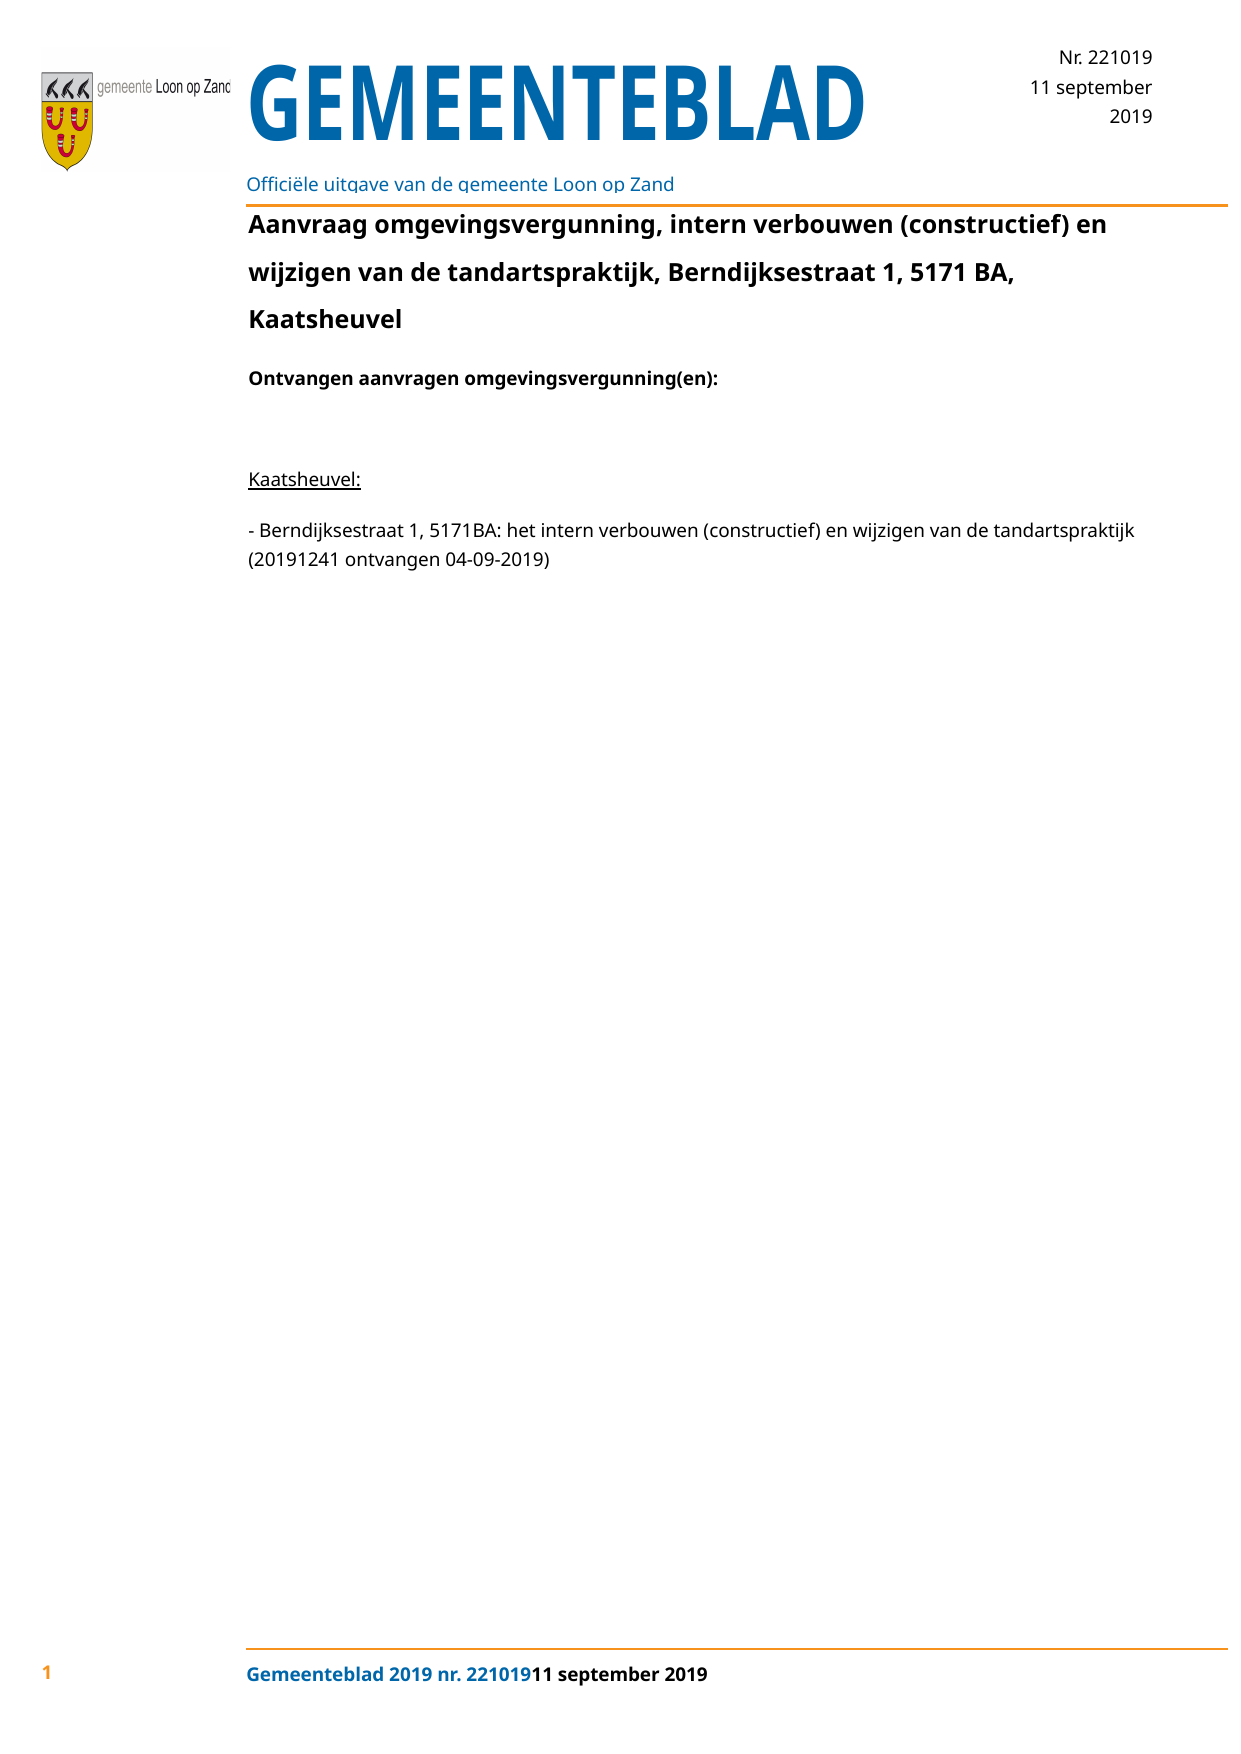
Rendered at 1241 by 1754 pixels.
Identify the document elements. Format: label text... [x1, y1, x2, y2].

picture [41, 47, 231, 172]
text Kaatsheuvel: [248, 466, 1152, 492]
text Aanvraag omgevingsvergunning, intern verbouwen (constructief) en wijzigen van de tandartspraktijk, Berndijksestraat 1, 5171 BA, Kaatsheuvel [248, 207, 1152, 336]
text Ontvangen aanvragen omgevingsvergunning(en): [248, 366, 1152, 391]
text - Berndijksestraat 1, 5171BA: het intern verbouwen (constructief) en wijzigen van de tandartspraktijk (20191241 ontvangen 04-09-2019) [248, 517, 1152, 572]
